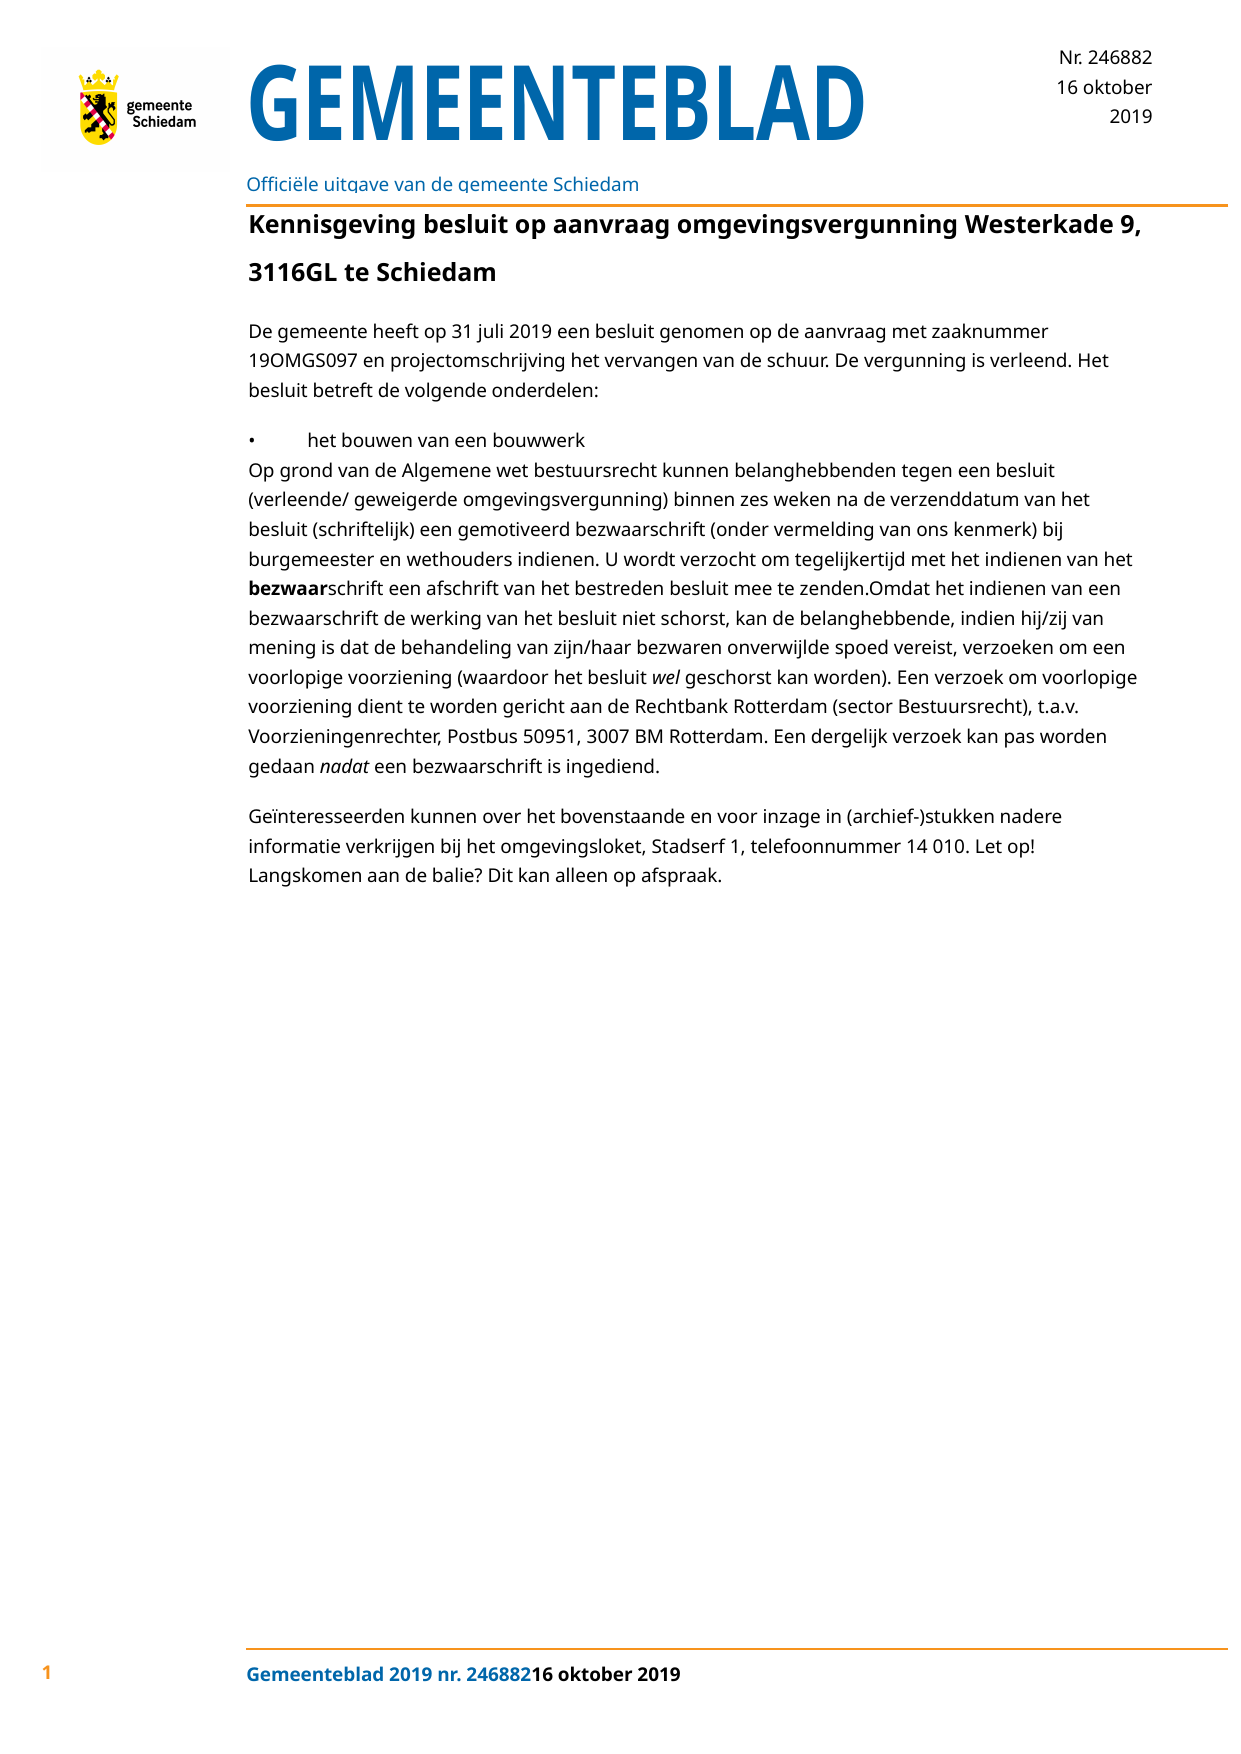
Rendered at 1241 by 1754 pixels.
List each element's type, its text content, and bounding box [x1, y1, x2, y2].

list het bouwen van een bouwwerk [248, 427, 1152, 453]
text Geïnteresseerden kunnen over het bovenstaande en voor inzage in (archief-)stukken nadere informatie verkrijgen bij het omgevingsloket, Stadserf 1, telefoonnummer 14 010. Let op! Langskomen aan de balie? Dit kan alleen op afspraak. [248, 803, 1152, 888]
picture [41, 47, 231, 172]
text Kennisgeving besluit op aanvraag omgevingsvergunning Westerkade 9, 3116GL te Schiedam [248, 207, 1152, 288]
text De gemeente heeft op 31 juli 2019 een besluit genomen op de aanvraag met zaaknummer 19OMGS097 en projectomschrijving het vervangen van de schuur. De vergunning is verleend. Het besluit betreft de volgende onderdelen: [248, 318, 1152, 403]
text Op grond van de Algemene wet bestuursrecht kunnen belanghebbenden tegen een besluit (verleende/ geweigerde omgevingsvergunning) binnen zes weken na de verzenddatum van het besluit (schriftelijk) een gemotiveerd bezwaarschrift (onder vermelding van ons kenmerk) bij burgemeester en wethouders indienen. U wordt verzocht om tegelijkertijd met het indienen van het bezwaarschrift een afschrift van het bestreden besluit mee te zenden.Omdat het indienen van een bezwaarschrift de werking van het besluit niet schorst, kan de belanghebbende, indien hij/zij van mening is dat de behandeling van zijn/haar bezwaren onverwijlde spoed vereist, verzoeken om een voorlopige voorziening (waardoor het besluit wel geschorst kan worden). Een verzoek om voorlopige voorziening dient te worden gericht aan de Rechtbank Rotterdam (sector Bestuursrecht), t.a.v. Voorzieningenrechter, Postbus 50951, 3007 BM Rotterdam. Een dergelijk verzoek kan pas worden gedaan nadat een bezwaarschrift is ingediend. [248, 457, 1152, 779]
